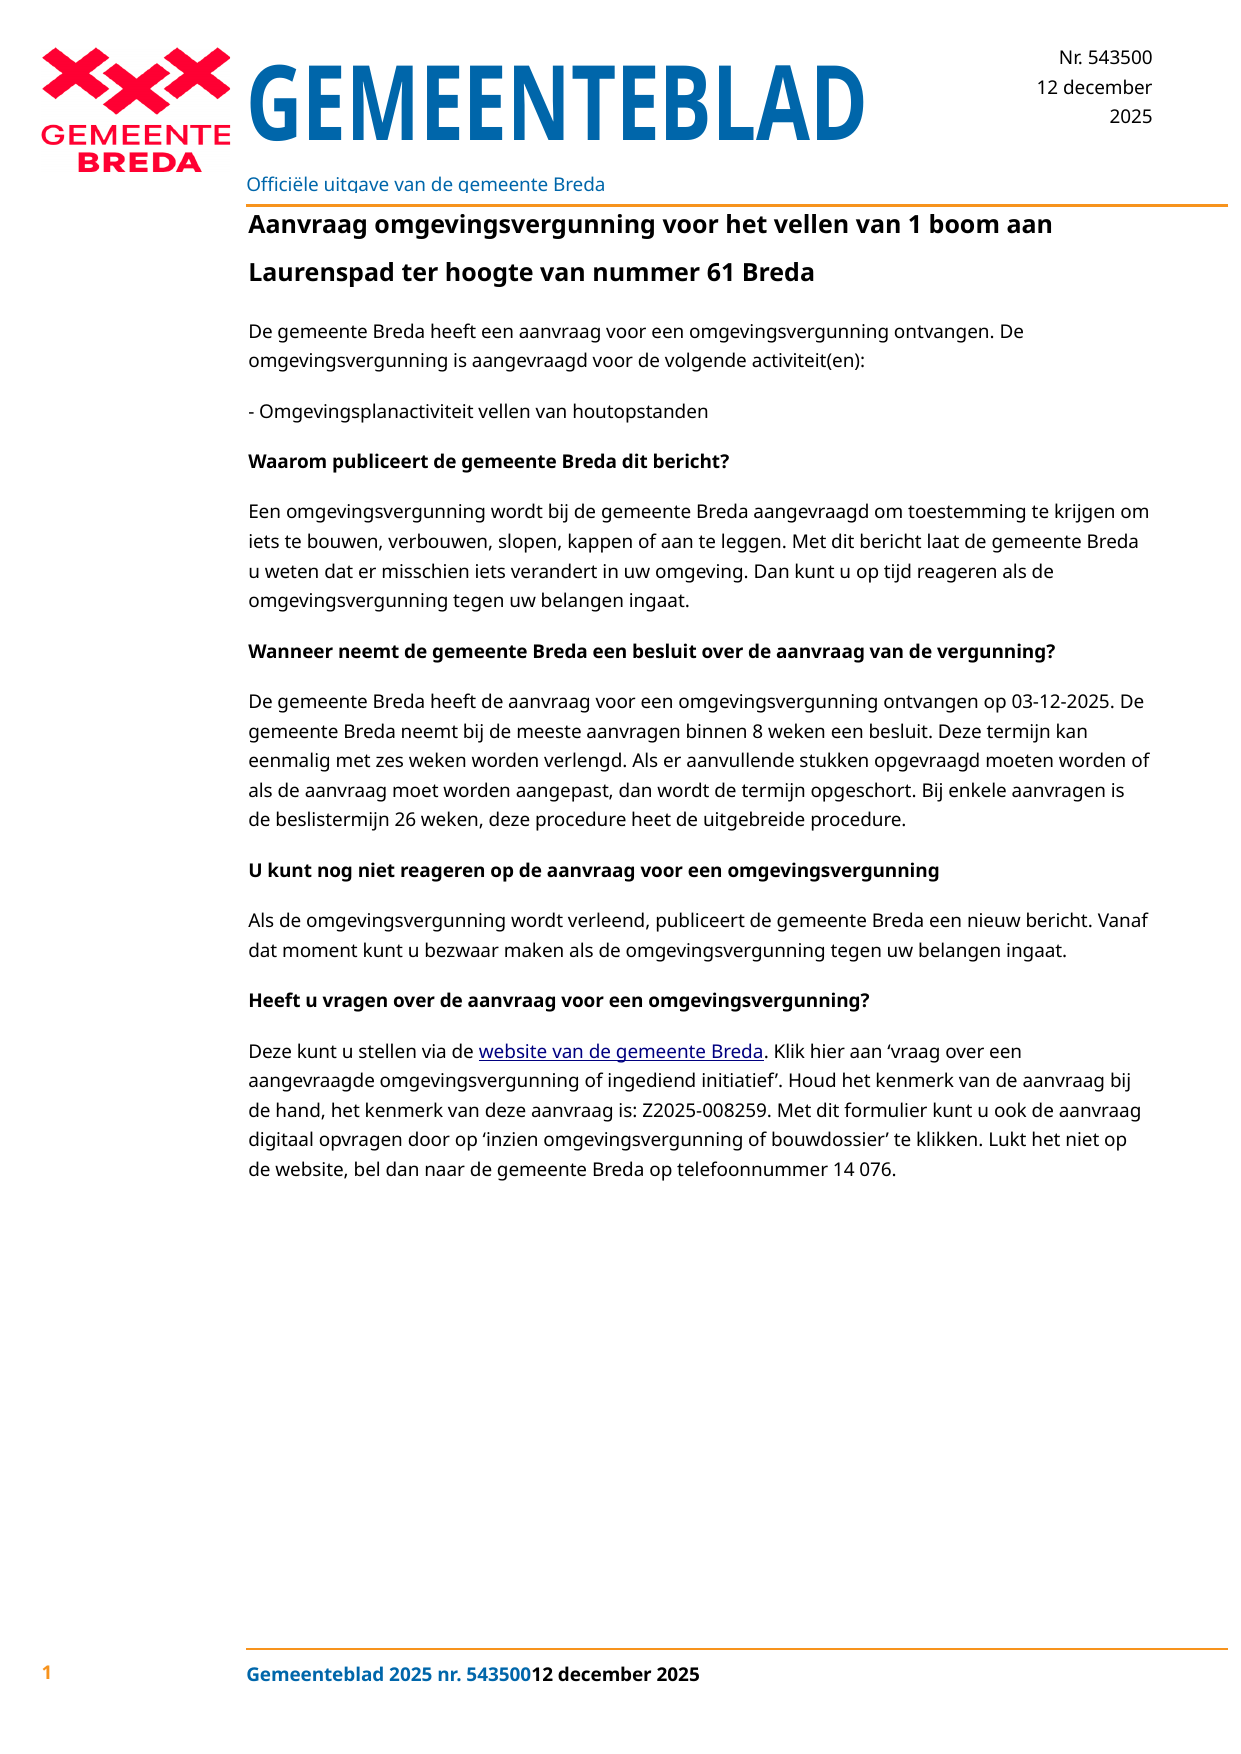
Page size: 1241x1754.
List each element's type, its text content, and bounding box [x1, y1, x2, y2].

text De gemeente Breda heeft de aanvraag voor een omgevingsvergunning ontvangen op 03-12-2025. De gemeente Breda neemt bij de meeste aanvragen binnen 8 weken een besluit. Deze termijn kan eenmalig met zes weken worden verlengd. Als er aanvullende stukken opgevraagd moeten worden of als de aanvraag moet worden aangepast, dan wordt de termijn opgeschort. Bij enkele aanvragen is de beslistermijn 26 weken, deze procedure heet de uitgebreide procedure. [248, 688, 1152, 832]
text Wanneer neemt de gemeente Breda een besluit over de aanvraag van de vergunning? [248, 638, 1152, 664]
text De gemeente Breda heeft een aanvraag voor een omgevingsvergunning ontvangen. De omgevingsvergunning is aangevraagd voor de volgende activiteit(en): [248, 318, 1152, 373]
text Een omgevingsvergunning wordt bij de gemeente Breda aangevraagd om toestemming te krijgen om iets te bouwen, verbouwen, slopen, kappen of aan te leggen. Met dit bericht laat de gemeente Breda u weten dat er misschien iets verandert in uw omgeving. Dan kunt u op tijd reageren als de omgevingsvergunning tegen uw belangen ingaat. [248, 499, 1152, 613]
text U kunt nog niet reageren op de aanvraag voor een omgevingsvergunning [248, 857, 1152, 883]
text - Omgevingsplanactiviteit vellen van houtopstanden [248, 398, 1152, 424]
text Aanvraag omgevingsvergunning voor het vellen van 1 boom aan Laurenspad ter hoogte van nummer 61 Breda [248, 207, 1152, 288]
text Waarom publiceert de gemeente Breda dit bericht? [248, 448, 1152, 474]
text Deze kunt u stellen via de website van de gemeente Breda. Klik hier aan ‘vraag over een aangevraagde omgevingsvergunning of ingediend initiatief’. Houd het kenmerk van de aanvraag bij de hand, het kenmerk van deze aanvraag is: Z2025-008259. Met dit formulier kunt u ook de aanvraag digitaal opvragen door op ‘inzien omgevingsvergunning of bouwdossier’ te klikken. Lukt het niet op de website, bel dan naar de gemeente Breda op telefoonnummer 14 076. [248, 1038, 1152, 1182]
text Heeft u vragen over de aanvraag voor een omgevingsvergunning? [248, 987, 1152, 1013]
text Als de omgevingsvergunning wordt verleend, publiceert de gemeente Breda een nieuw bericht. Vanaf dat moment kunt u bezwaar maken als de omgevingsvergunning tegen uw belangen ingaat. [248, 907, 1152, 963]
picture [41, 47, 231, 172]
